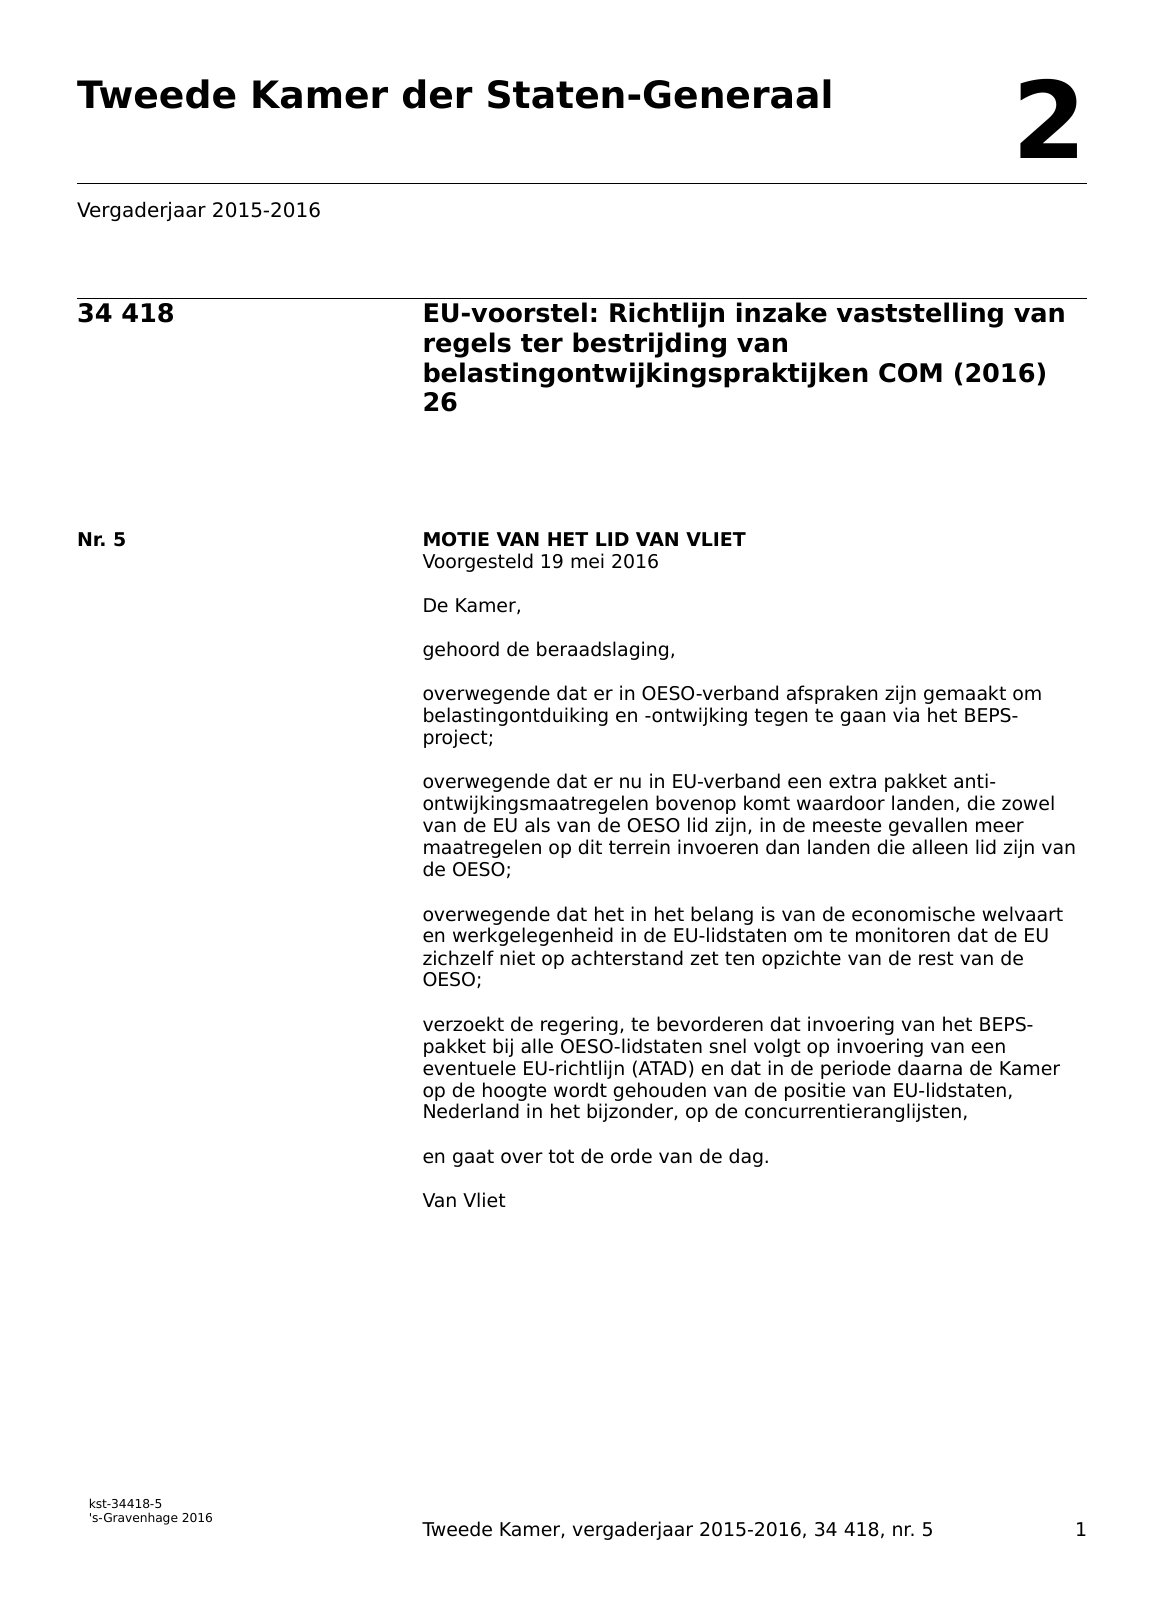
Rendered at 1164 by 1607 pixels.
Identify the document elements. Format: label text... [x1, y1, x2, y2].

text kst-34418-5 [88, 1497, 323, 1511]
text Van Vliet [422, 1190, 1087, 1212]
subtitle 34 418 EU-voorstel: Richtlijn inzake vaststelling van regels ter bestrijding van belastingontwijkingspraktijken COM (2016) 26 [77, 299, 1087, 418]
table_cell Vergaderjaar 2015-2016 [77, 184, 1087, 298]
text overwegende dat er in OESO-verband afspraken zijn gemaakt om belastingontduiking en -ontwijking tegen te gaan via het BEPS-project; [422, 683, 1087, 749]
text De Kamer, [422, 595, 1087, 617]
text overwegende dat er nu in EU-verband een extra pakket anti-ontwijkingsmaatregelen bovenop komt waardoor landen, die zowel van de EU als van de OESO lid zijn, in de meeste gevallen meer maatregelen op dit terrein invoeren dan landen die alleen lid zijn van de OESO; [422, 771, 1087, 881]
text Voorgesteld 19 mei 2016 [422, 551, 1087, 573]
subtitle Nr. 5 MOTIE VAN HET LID VAN VLIET [77, 529, 1087, 551]
text overwegende dat het in het belang is van de economische welvaart en werkgelegenheid in de EU-lidstaten om te monitoren dat de EU zichzelf niet op achterstand zet ten opzichte van de rest van de OESO; [422, 903, 1087, 991]
table_header Tweede Kamer der Staten-Generaal [77, 59, 886, 183]
table_header 2 [886, 59, 1087, 183]
text verzoekt de regering, te bevorderen dat invoering van het BEPS-pakket bij alle OESO-lidstaten snel volgt op invoering van een eventuele EU-richtlijn (ATAD) en dat in de periode daarna de Kamer op de hoogte wordt gehouden van de positie van EU-lidstaten, Nederland in het bijzonder, op de concurrentieranglijsten, [422, 1013, 1087, 1123]
text 's-Gravenhage 2016 [88, 1511, 323, 1525]
text gehoord de beraadslaging, [422, 639, 1087, 661]
text en gaat over tot de orde van de dag. [422, 1146, 1087, 1168]
